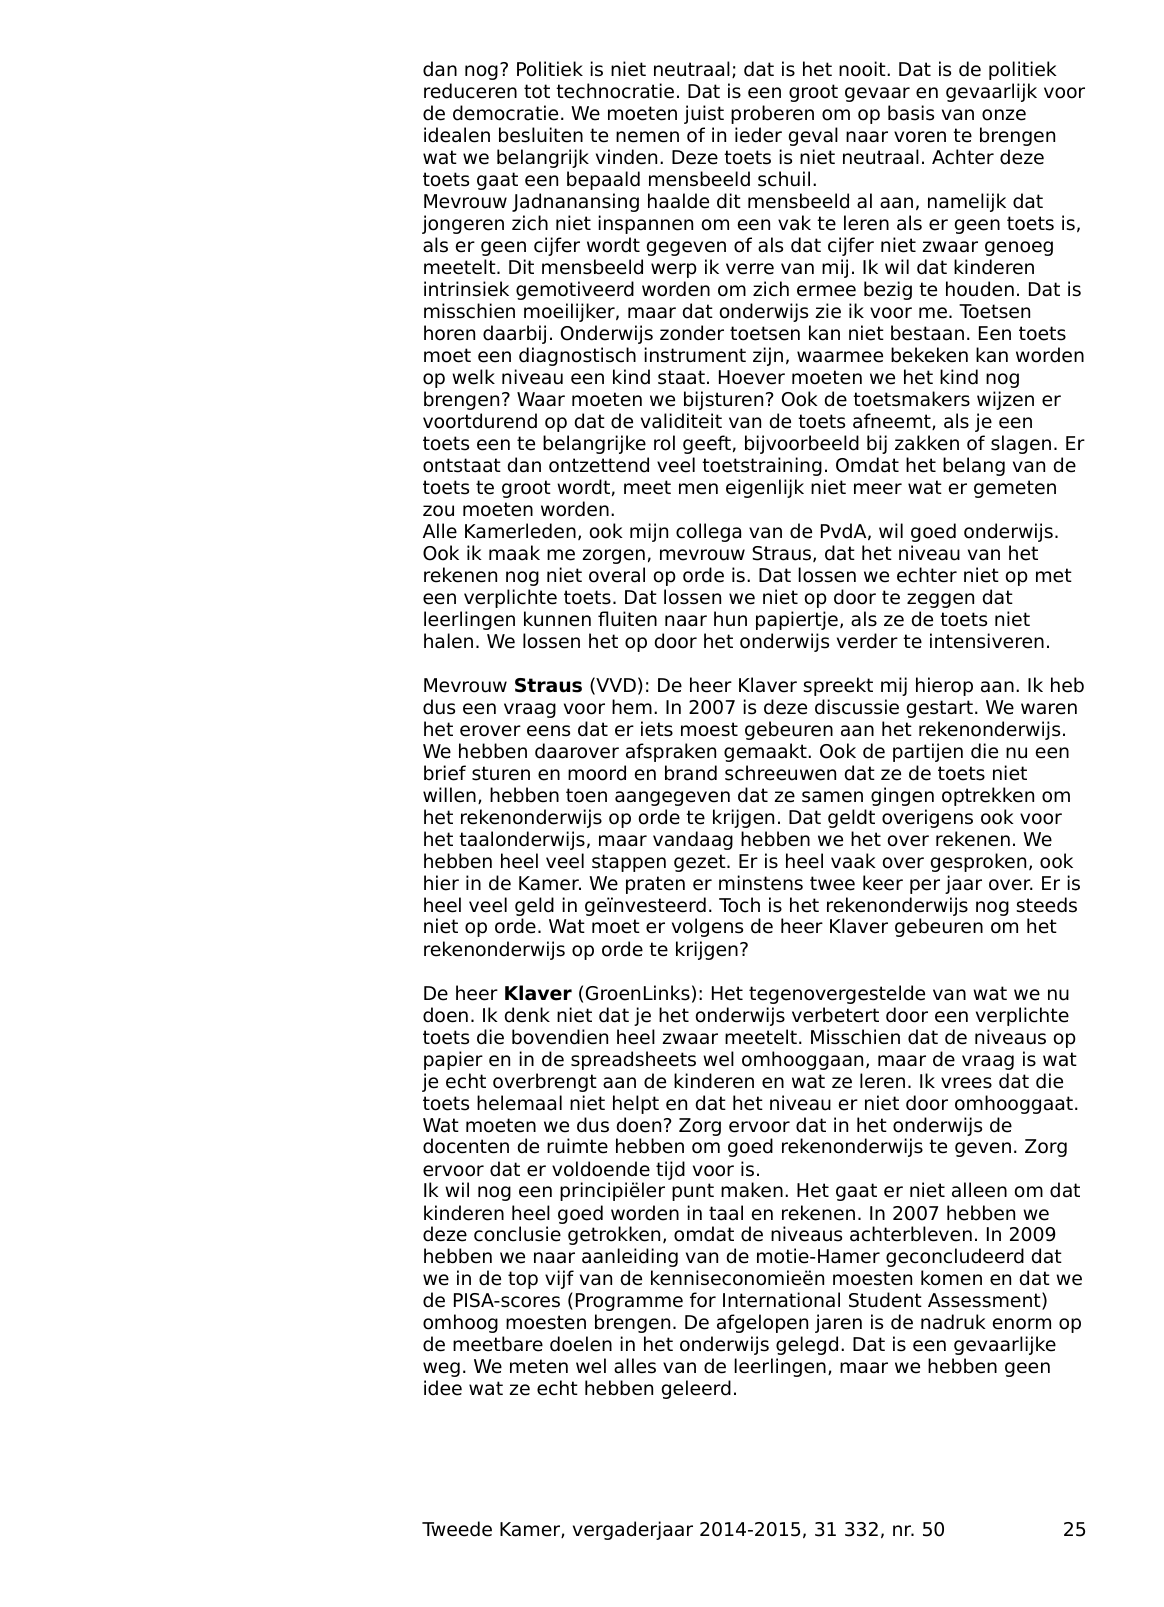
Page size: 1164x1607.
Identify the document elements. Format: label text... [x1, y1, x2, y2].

text Ik wil nog een principiëler punt maken. Het gaat er niet alleen om dat kinderen heel goed worden in taal en rekenen. In 2007 hebben we deze conclusie getrokken, omdat de niveaus achterbleven. In 2009 hebben we naar aanleiding van de motie-Hamer geconcludeerd dat we in de top vijf van de kenniseconomieën moesten komen en dat we de PISA-scores (Programme for International Student Assessment) omhoog moesten brengen. De afgelopen jaren is de nadruk enorm op de meetbare doelen in het onderwijs gelegd. Dat is een gevaarlijke weg. We meten wel alles van de leerlingen, maar we hebben geen idee wat ze echt hebben geleerd. [422, 1180, 1087, 1400]
text De heer Klaver (GroenLinks): Het tegenovergestelde van wat we nu doen. Ik denk niet dat je het onderwijs verbetert door een verplichte toets die bovendien heel zwaar meetelt. Misschien dat de niveaus op papier en in de spreadsheets wel omhooggaan, maar de vraag is wat je echt overbrengt aan de kinderen en wat ze leren. Ik vrees dat die toets helemaal niet helpt en dat het niveau er niet door omhooggaat. Wat moeten we dus doen? Zorg ervoor dat in het onderwijs de docenten de ruimte hebben om goed rekenonderwijs te geven. Zorg ervoor dat er voldoende tijd voor is. [422, 983, 1087, 1180]
text Alle Kamerleden, ook mijn collega van de PvdA, wil goed onderwijs. Ook ik maak me zorgen, mevrouw Straus, dat het niveau van het rekenen nog niet overal op orde is. Dat lossen we echter niet op met een verplichte toets. Dat lossen we niet op door te zeggen dat leerlingen kunnen fluiten naar hun papiertje, als ze de toets niet halen. We lossen het op door het onderwijs verder te intensiveren. [422, 521, 1087, 652]
text Mevrouw Jadnanansing haalde dit mensbeeld al aan, namelijk dat jongeren zich niet inspannen om een vak te leren als er geen toets is, als er geen cijfer wordt gegeven of als dat cijfer niet zwaar genoeg meetelt. Dit mensbeeld werp ik verre van mij. Ik wil dat kinderen intrinsiek gemotiveerd worden om zich ermee bezig te houden. Dat is misschien moeilijker, maar dat onderwijs zie ik voor me. Toetsen horen daarbij. Onderwijs zonder toetsen kan niet bestaan. Een toets moet een diagnostisch instrument zijn, waarmee bekeken kan worden op welk niveau een kind staat. Hoever moeten we het kind nog brengen? Waar moeten we bijsturen? Ook de toetsmakers wijzen er voortdurend op dat de validiteit van de toets afneemt, als je een toets een te belangrijke rol geeft, bijvoorbeeld bij zakken of slagen. Er ontstaat dan ontzettend veel toetstraining. Omdat het belang van de toets te groot wordt, meet men eigenlijk niet meer wat er gemeten zou moeten worden. [422, 191, 1087, 521]
text Mevrouw Straus (VVD): De heer Klaver spreekt mij hierop aan. Ik heb dus een vraag voor hem. In 2007 is deze discussie gestart. We waren het erover eens dat er iets moest gebeuren aan het rekenonderwijs. We hebben daarover afspraken gemaakt. Ook de partijen die nu een brief sturen en moord en brand schreeuwen dat ze de toets niet willen, hebben toen aangegeven dat ze samen gingen optrekken om het rekenonderwijs op orde te krijgen. Dat geldt overigens ook voor het taalonderwijs, maar vandaag hebben we het over rekenen. We hebben heel veel stappen gezet. Er is heel vaak over gesproken, ook hier in de Kamer. We praten er minstens twee keer per jaar over. Er is heel veel geld in geïnvesteerd. Toch is het rekenonderwijs nog steeds niet op orde. Wat moet er volgens de heer Klaver gebeuren om het rekenonderwijs op orde te krijgen? [422, 675, 1087, 960]
text dan nog? Politiek is niet neutraal; dat is het nooit. Dat is de politiek reduceren tot technocratie. Dat is een groot gevaar en gevaarlijk voor de democratie. We moeten juist proberen om op basis van onze idealen besluiten te nemen of in ieder geval naar voren te brengen wat we belangrijk vinden. Deze toets is niet neutraal. Achter deze toets gaat een bepaald mensbeeld schuil. [422, 59, 1087, 191]
